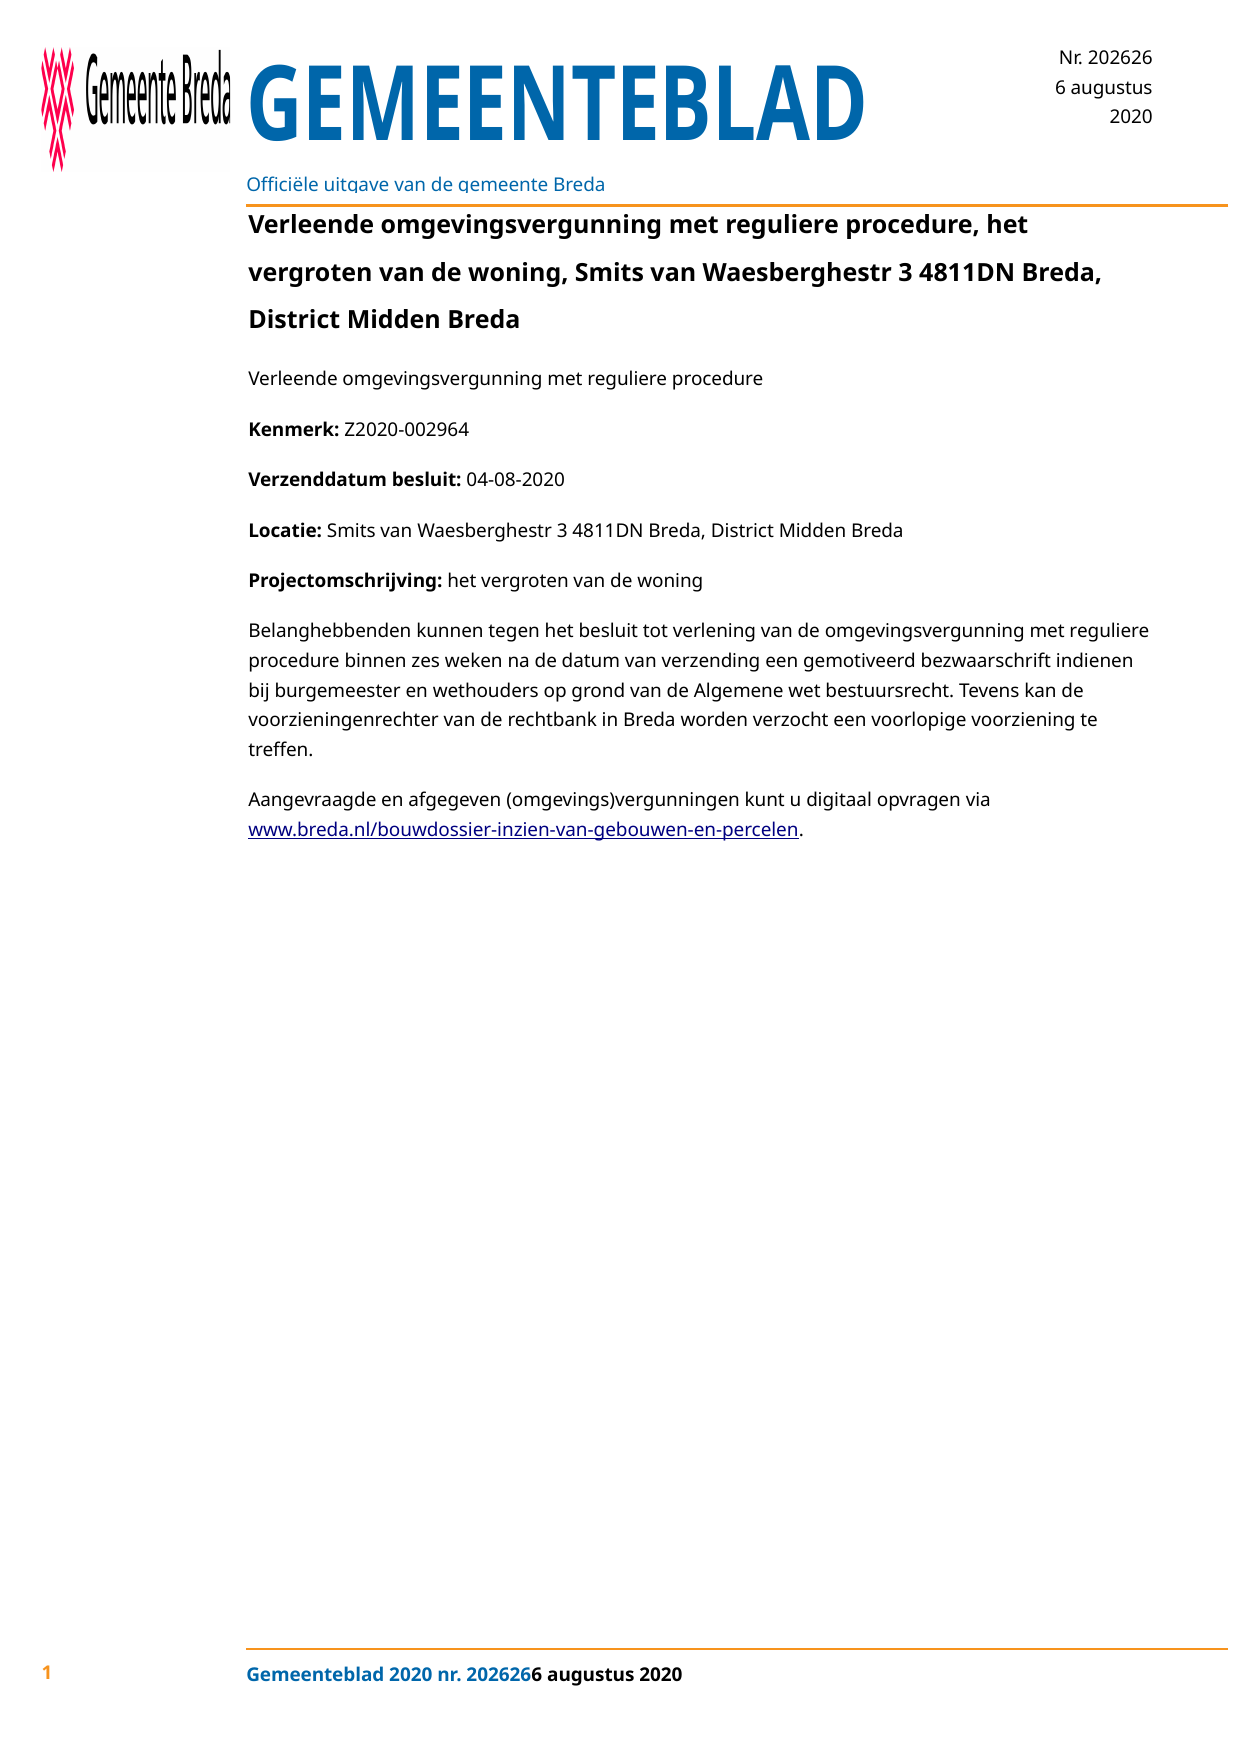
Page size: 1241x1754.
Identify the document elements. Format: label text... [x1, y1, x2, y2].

text Locatie: Smits van Waesberghestr 3 4811DN Breda, District Midden Breda [248, 517, 1152, 542]
text Kenmerk: Z2020-002964 [248, 416, 1152, 442]
text Aangevraagde en afgegeven (omgevings)vergunningen kunt u digitaal opvragen via www.breda.nl/bouwdossier-inzien-van-gebouwen-en-percelen. [248, 786, 1152, 842]
text Projectomschrijving: het vergroten van de woning [248, 567, 1152, 593]
text Verleende omgevingsvergunning met reguliere procedure [248, 366, 1152, 391]
picture [41, 47, 231, 172]
text Verzenddatum besluit: 04-08-2020 [248, 466, 1152, 492]
text Belanghebbenden kunnen tegen het besluit tot verlening van de omgevingsvergunning met reguliere procedure binnen zes weken na de datum van verzending een gemotiveerd bezwaarschrift indienen bij burgemeester en wethouders op grond van de Algemene wet bestuursrecht. Tevens kan de voorzieningenrechter van de rechtbank in Breda worden verzocht een voorlopige voorziening te treffen. [248, 618, 1152, 762]
text Verleende omgevingsvergunning met reguliere procedure, het vergroten van de woning, Smits van Waesberghestr 3 4811DN Breda, District Midden Breda [248, 207, 1152, 336]
